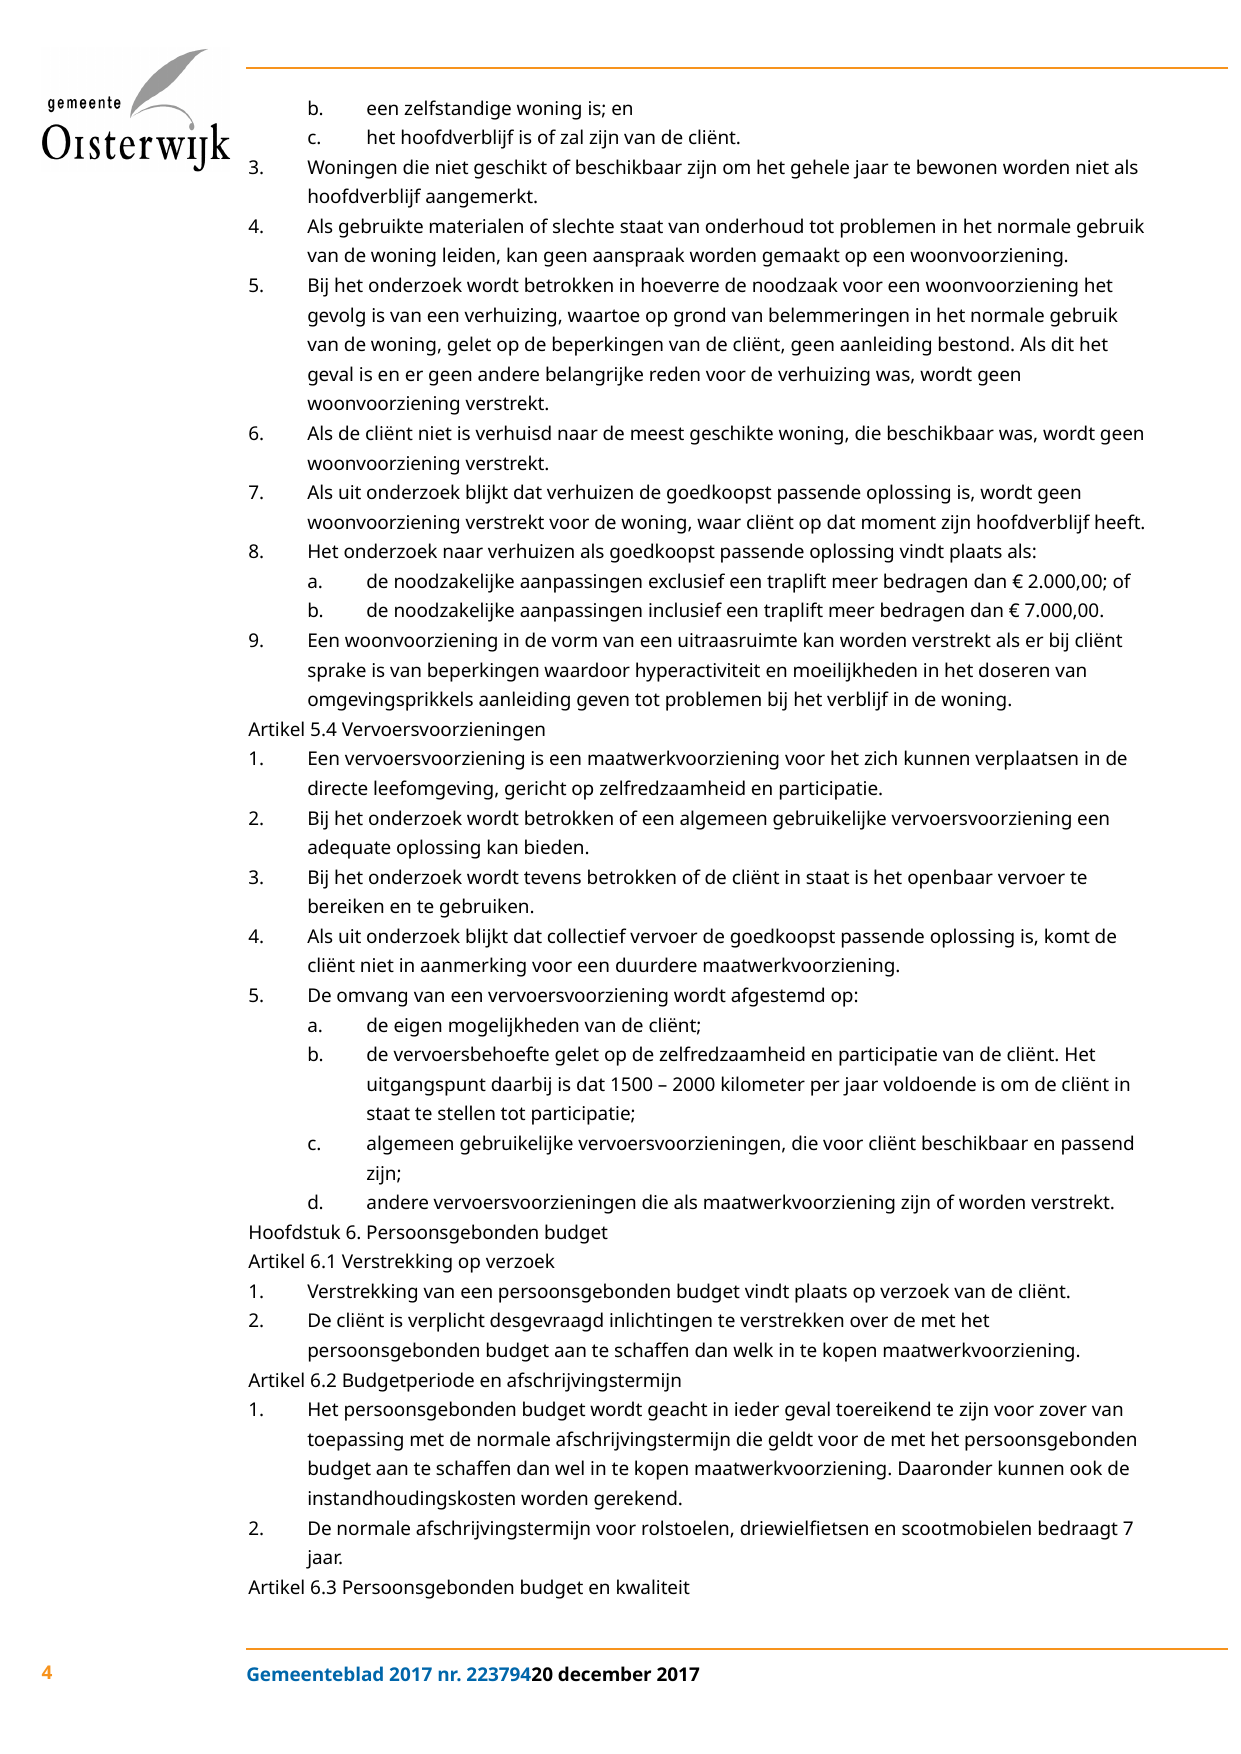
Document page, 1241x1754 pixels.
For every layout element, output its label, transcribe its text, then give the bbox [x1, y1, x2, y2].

text Artikel 6.2 Budgetperiode en afschrijvingstermijn [248, 1367, 1152, 1393]
list Bij het onderzoek wordt tevens betrokken of de cliënt in staat is het openbaar vervoer te bereiken en te gebruiken. [248, 864, 1152, 919]
list Verstrekking van een persoonsgebonden budget vindt plaats op verzoek van de cliënt. [248, 1278, 1152, 1304]
list Als uit onderzoek blijkt dat verhuizen de goedkoopst passende oplossing is, wordt geen woonvoorziening verstrekt voor de woning, waar cliënt op dat moment zijn hoofdverblijf heeft. [248, 479, 1152, 535]
list Als gebruikte materialen of slechte staat van onderhoud tot problemen in het normale gebruik van de woning leiden, kan geen aanspraak worden gemaakt op een woonvoorziening. [248, 213, 1152, 268]
text Artikel 5.4 Vervoersvoorzieningen [248, 716, 1152, 742]
list Het onderzoek naar verhuizen als goedkoopst passende oplossing vindt plaats als: [248, 538, 1152, 564]
text Artikel 6.3 Persoonsgebonden budget en kwaliteit [248, 1574, 1152, 1600]
list algemeen gebruikelijke vervoersvoorzieningen, die voor cliënt beschikbaar en passend zijn; [307, 1130, 1152, 1186]
list Als uit onderzoek blijkt dat collectief vervoer de goedkoopst passende oplossing is, komt de cliënt niet in aanmerking voor een duurdere maatwerkvoorziening. [248, 923, 1152, 978]
list Bij het onderzoek wordt betrokken in hoeverre de noodzaak voor een woonvoorziening het gevolg is van een verhuizing, waartoe op grond van belemmeringen in het normale gebruik van de woning, gelet op de beperkingen van de cliënt, geen aanleiding bestond. Als dit het geval is en er geen andere belangrijke reden voor de verhuizing was, wordt geen woonvoorziening verstrekt. [248, 272, 1152, 416]
list Bij het onderzoek wordt betrokken of een algemeen gebruikelijke vervoersvoorziening een adequate oplossing kan bieden. [248, 805, 1152, 860]
list Woningen die niet geschikt of beschikbaar zijn om het gehele jaar te bewonen worden niet als hoofdverblijf aangemerkt. [248, 154, 1152, 209]
list een zelfstandige woning is; en [307, 95, 1152, 121]
text Hoofdstuk 6. Persoonsgebonden budget [248, 1219, 1152, 1245]
list Een vervoersvoorziening is een maatwerkvoorziening voor het zich kunnen verplaatsen in de directe leefomgeving, gericht op zelfredzaamheid en participatie. [248, 746, 1152, 801]
list Het persoonsgebonden budget wordt geacht in ieder geval toereikend te zijn voor zover van toepassing met de normale afschrijvingstermijn die geldt voor de met het persoonsgebonden budget aan te schaffen dan wel in te kopen maatwerkvoorziening. Daaronder kunnen ook de instandhoudingskosten worden gerekend. [248, 1396, 1152, 1511]
list het hoofdverblijf is of zal zijn van de cliënt. [307, 124, 1152, 150]
list de eigen mogelijkheden van de cliënt; [307, 1012, 1152, 1038]
list De cliënt is verplicht desgevraagd inlichtingen te verstrekken over de met het persoonsgebonden budget aan te schaffen dan welk in te kopen maatwerkvoorziening. [248, 1308, 1152, 1363]
list de noodzakelijke aanpassingen inclusief een traplift meer bedragen dan € 7.000,00. [307, 598, 1152, 623]
picture [41, 47, 231, 172]
list Als de cliënt niet is verhuisd naar de meest geschikte woning, die beschikbaar was, wordt geen woonvoorziening verstrekt. [248, 420, 1152, 476]
list andere vervoersvoorzieningen die als maatwerkvoorziening zijn of worden verstrekt. [307, 1189, 1152, 1215]
list Een woonvoorziening in de vorm van een uitraasruimte kan worden verstrekt als er bij cliënt sprake is van beperkingen waardoor hyperactiviteit en moeilijkheden in het doseren van omgevingsprikkels aanleiding geven tot problemen bij het verblijf in de woning. [248, 627, 1152, 712]
list de vervoersbehoefte gelet op de zelfredzaamheid en participatie van de cliënt. Het uitgangspunt daarbij is dat 1500 – 2000 kilometer per jaar voldoende is om de cliënt in staat te stellen tot participatie; [307, 1041, 1152, 1126]
list De omvang van een vervoersvoorziening wordt afgestemd op: [248, 982, 1152, 1008]
list De normale afschrijvingstermijn voor rolstoelen, driewielfietsen en scootmobielen bedraagt 7 jaar. [248, 1515, 1152, 1570]
text Artikel 6.1 Verstrekking op verzoek [248, 1248, 1152, 1274]
list de noodzakelijke aanpassingen exclusief een traplift meer bedragen dan € 2.000,00; of [307, 568, 1152, 594]
